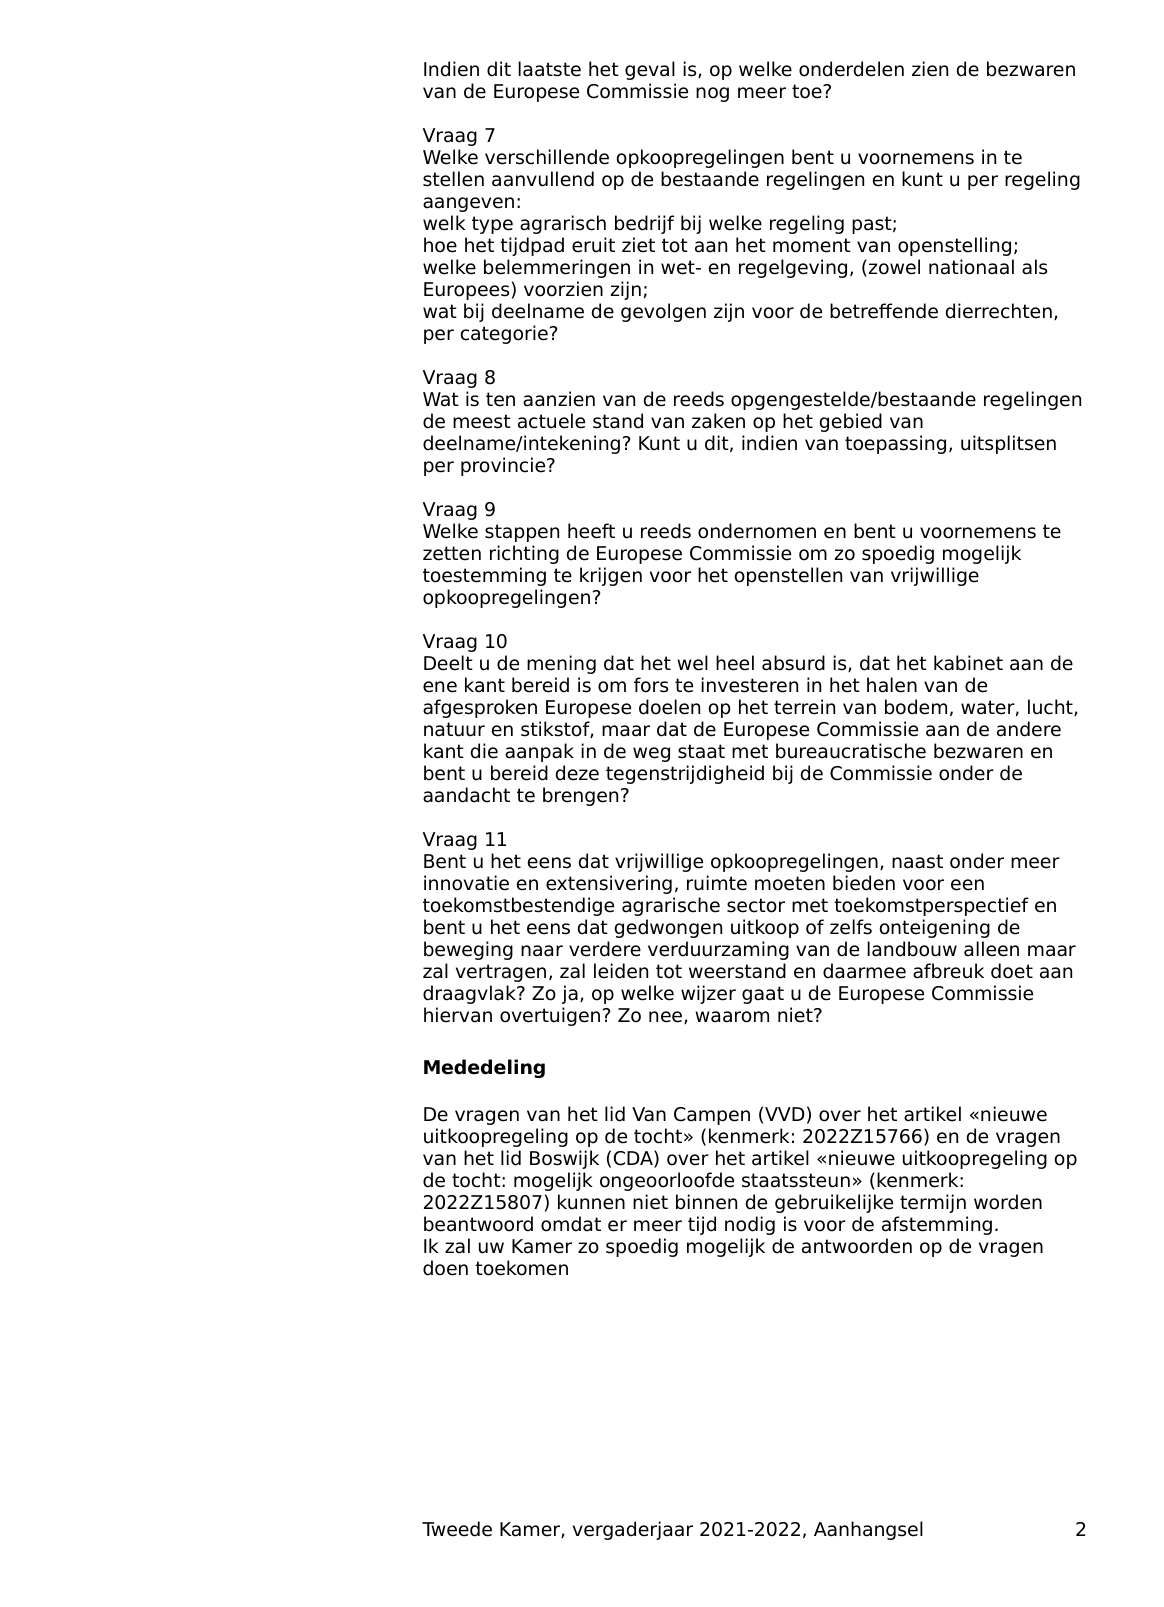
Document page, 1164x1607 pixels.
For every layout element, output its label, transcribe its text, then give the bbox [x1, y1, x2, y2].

text Vraag 11 [422, 829, 1087, 851]
text welk type agrarisch bedrijf bij welke regeling past; [422, 213, 1087, 235]
text Welke verschillende opkoopregelingen bent u voornemens in te stellen aanvullend op de bestaande regelingen en kunt u per regeling aangeven: [422, 147, 1087, 213]
text Vraag 10 [422, 631, 1087, 653]
text Bent u het eens dat vrijwillige opkoopregelingen, naast onder meer innovatie en extensivering, ruimte moeten bieden voor een toekomstbestendige agrarische sector met toekomstperspectief en bent u het eens dat gedwongen uitkoop of zelfs onteigening de beweging naar verdere verduurzaming van de landbouw alleen maar zal vertragen, zal leiden tot weerstand en daarmee afbreuk doet aan draagvlak? Zo ja, op welke wijzer gaat u de Europese Commissie hiervan overtuigen? Zo nee, waarom niet? [422, 851, 1087, 1027]
text hoe het tijdpad eruit ziet tot aan het moment van openstelling; [422, 235, 1087, 257]
text Deelt u de mening dat het wel heel absurd is, dat het kabinet aan de ene kant bereid is om fors te investeren in het halen van de afgesproken Europese doelen op het terrein van bodem, water, lucht, natuur en stikstof, maar dat de Europese Commissie aan de andere kant die aanpak in de weg staat met bureaucratische bezwaren en bent u bereid deze tegenstrijdigheid bij de Commissie onder de aandacht te brengen? [422, 653, 1087, 807]
subtitle Mededeling [422, 1057, 1087, 1079]
text Welke stappen heeft u reeds ondernomen en bent u voornemens te zetten richting de Europese Commissie om zo spoedig mogelijk toestemming te krijgen voor het openstellen van vrijwillige opkoopregelingen? [422, 521, 1087, 609]
text De vragen van het lid Van Campen (VVD) over het artikel «nieuwe uitkoopregeling op de tocht» (kenmerk: 2022Z15766) en de vragen van het lid Boswijk (CDA) over het artikel «nieuwe uitkoopregeling op de tocht: mogelijk ongeoorloofde staatssteun» (kenmerk: 2022Z15807) kunnen niet binnen de gebruikelijke termijn worden beantwoord omdat er meer tijd nodig is voor de afstemming. [422, 1104, 1087, 1236]
text Vraag 9 [422, 499, 1087, 521]
text Ik zal uw Kamer zo spoedig mogelijk de antwoorden op de vragen doen toekomen [422, 1236, 1087, 1280]
text Vraag 7 [422, 125, 1087, 147]
text Vraag 8 [422, 367, 1087, 389]
text Indien dit laatste het geval is, op welke onderdelen zien de bezwaren van de Europese Commissie nog meer toe? [422, 59, 1087, 103]
text Wat is ten aanzien van de reeds opgengestelde/bestaande regelingen de meest actuele stand van zaken op het gebied van deelname/intekening? Kunt u dit, indien van toepassing, uitsplitsen per provincie? [422, 389, 1087, 477]
text welke belemmeringen in wet- en regelgeving, (zowel nationaal als Europees) voorzien zijn; [422, 257, 1087, 301]
text wat bij deelname de gevolgen zijn voor de betreffende dierrechten, per categorie? [422, 301, 1087, 345]
